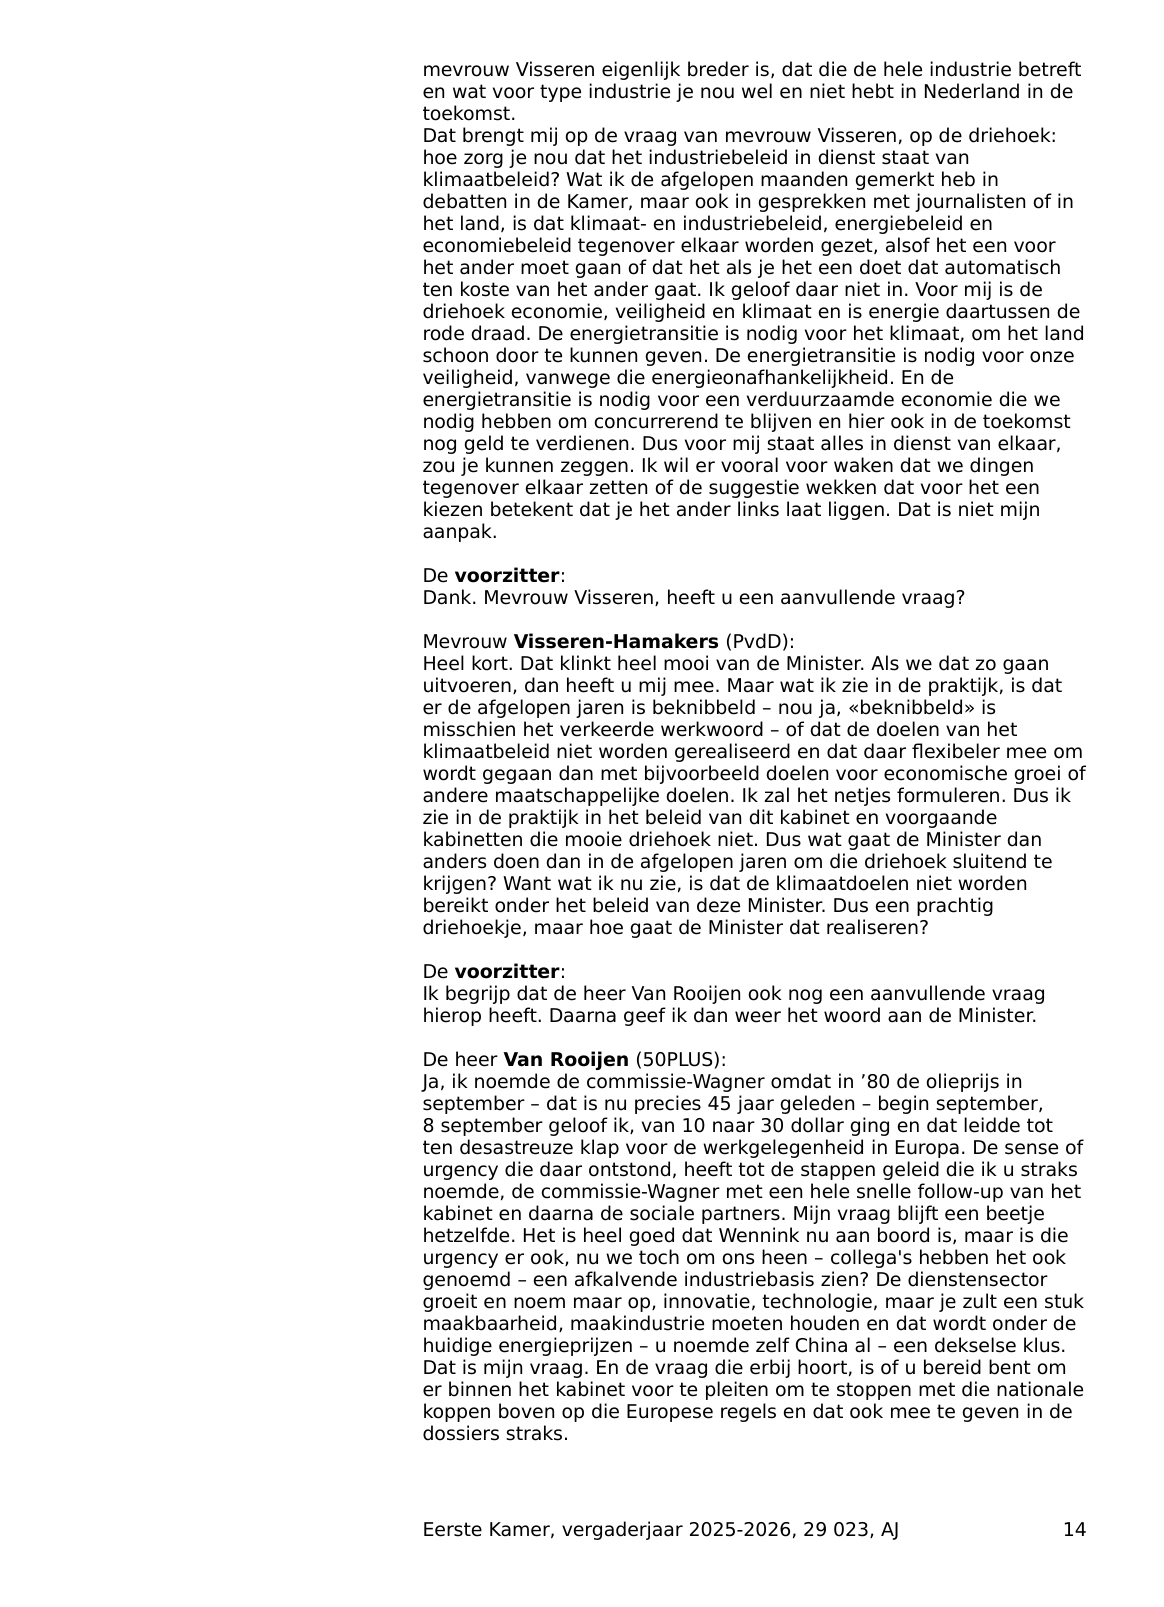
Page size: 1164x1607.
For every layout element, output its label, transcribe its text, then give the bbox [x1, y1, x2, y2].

text mevrouw Visseren eigenlijk breder is, dat die de hele industrie betreft en wat voor type industrie je nou wel en niet hebt in Nederland in de toekomst. [422, 59, 1087, 125]
text Dat brengt mij op de vraag van mevrouw Visseren, op de driehoek: hoe zorg je nou dat het industriebeleid in dienst staat van klimaatbeleid? Wat ik de afgelopen maanden gemerkt heb in debatten in de Kamer, maar ook in gesprekken met journalisten of in het land, is dat klimaat- en industriebeleid, energiebeleid en economiebeleid tegenover elkaar worden gezet, alsof het een voor het ander moet gaan of dat het als je het een doet dat automatisch ten koste van het ander gaat. Ik geloof daar niet in. Voor mij is de driehoek economie, veiligheid en klimaat en is energie daartussen de rode draad. De energietransitie is nodig voor het klimaat, om het land schoon door te kunnen geven. De energietransitie is nodig voor onze veiligheid, vanwege die energieonafhankelijkheid. En de energietransitie is nodig voor een verduurzaamde economie die we nodig hebben om concurrerend te blijven en hier ook in de toekomst nog geld te verdienen. Dus voor mij staat alles in dienst van elkaar, zou je kunnen zeggen. Ik wil er vooral voor waken dat we dingen tegenover elkaar zetten of de suggestie wekken dat voor het een kiezen betekent dat je het ander links laat liggen. Dat is niet mijn aanpak. [422, 125, 1087, 543]
text Dank. Mevrouw Visseren, heeft u een aanvullende vraag? [422, 587, 1087, 609]
text De voorzitter: [422, 961, 1087, 983]
text Mevrouw Visseren-Hamakers (PvdD): [422, 631, 1087, 653]
text Ja, ik noemde de commissie-Wagner omdat in ’80 de olieprijs in september – dat is nu precies 45 jaar geleden – begin september, 8 september geloof ik, van 10 naar 30 dollar ging en dat leidde tot ten desastreuze klap voor de werkgelegenheid in Europa. De sense of urgency die daar ontstond, heeft tot de stappen geleid die ik u straks noemde, de commissie-Wagner met een hele snelle follow-up van het kabinet en daarna de sociale partners. Mijn vraag blijft een beetje hetzelfde. Het is heel goed dat Wennink nu aan boord is, maar is die urgency er ook, nu we toch om ons heen – collega's hebben het ook genoemd – een afkalvende industriebasis zien? De dienstensector groeit en noem maar op, innovatie, technologie, maar je zult een stuk maakbaarheid, maakindustrie moeten houden en dat wordt onder de huidige energieprijzen – u noemde zelf China al – een dekselse klus. Dat is mijn vraag. En de vraag die erbij hoort, is of u bereid bent om er binnen het kabinet voor te pleiten om te stoppen met die nationale koppen boven op die Europese regels en dat ook mee te geven in de dossiers straks. [422, 1071, 1087, 1444]
text Heel kort. Dat klinkt heel mooi van de Minister. Als we dat zo gaan uitvoeren, dan heeft u mij mee. Maar wat ik zie in de praktijk, is dat er de afgelopen jaren is beknibbeld – nou ja, «beknibbeld» is misschien het verkeerde werkwoord – of dat de doelen van het klimaatbeleid niet worden gerealiseerd en dat daar flexibeler mee om wordt gegaan dan met bijvoorbeeld doelen voor economische groei of andere maatschappelijke doelen. Ik zal het netjes formuleren. Dus ik zie in de praktijk in het beleid van dit kabinet en voorgaande kabinetten die mooie driehoek niet. Dus wat gaat de Minister dan anders doen dan in de afgelopen jaren om die driehoek sluitend te krijgen? Want wat ik nu zie, is dat de klimaatdoelen niet worden bereikt onder het beleid van deze Minister. Dus een prachtig driehoekje, maar hoe gaat de Minister dat realiseren? [422, 653, 1087, 939]
text Ik begrijp dat de heer Van Rooijen ook nog een aanvullende vraag hierop heeft. Daarna geef ik dan weer het woord aan de Minister. [422, 983, 1087, 1027]
text De voorzitter: [422, 565, 1087, 587]
text De heer Van Rooijen (50PLUS): [422, 1049, 1087, 1071]
